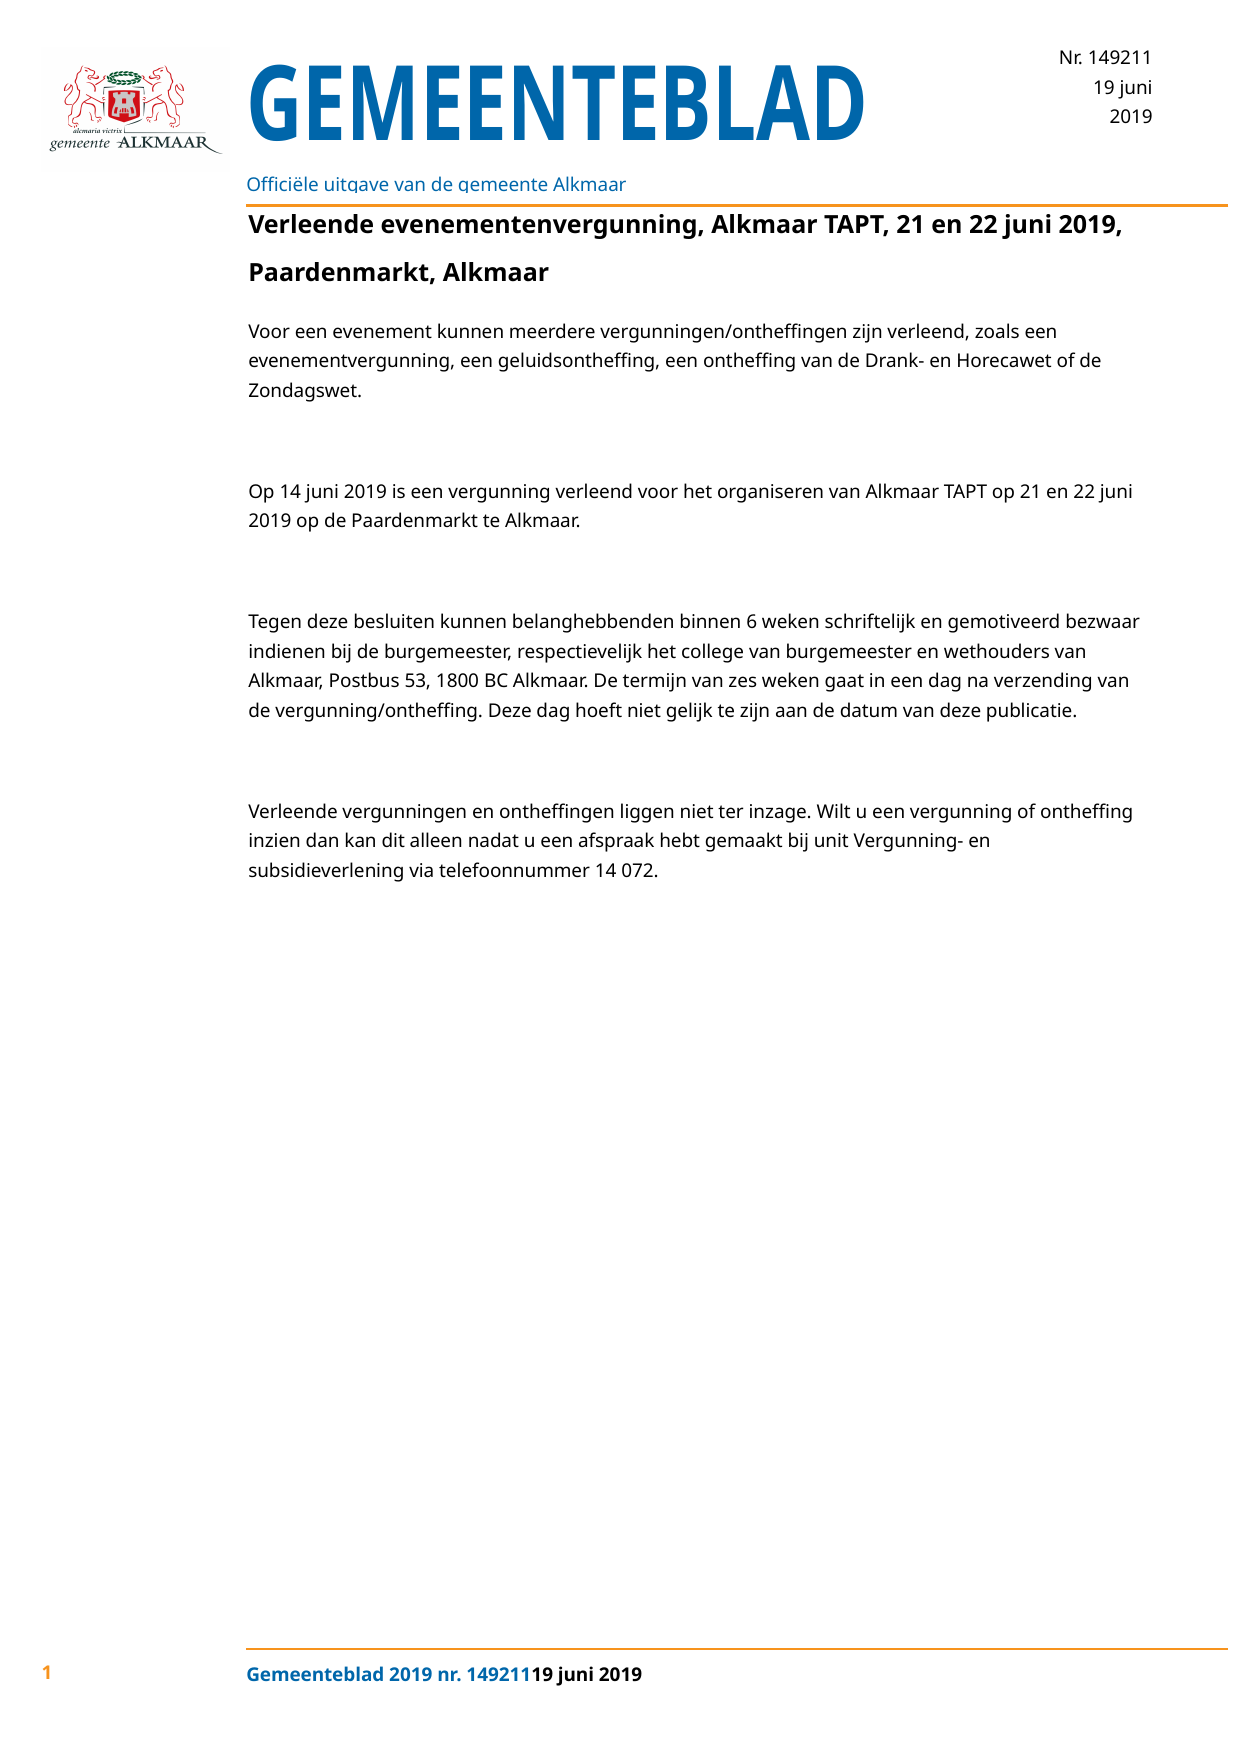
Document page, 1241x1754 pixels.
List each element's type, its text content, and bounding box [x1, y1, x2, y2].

text Verleende vergunningen en ontheffingen liggen niet ter inzage. Wilt u een vergunning of ontheffing inzien dan kan dit alleen nadat u een afspraak hebt gemaakt bij unit Vergunning- en subsidieverlening via telefoonnummer 14 072. [248, 798, 1152, 883]
text Tegen deze besluiten kunnen belanghebbenden binnen 6 weken schriftelijk en gemotiveerd bezwaar indienen bij de burgemeester, respectievelijk het college van burgemeester en wethouders van Alkmaar, Postbus 53, 1800 BC Alkmaar. De termijn van zes weken gaat in een dag na verzending van de vergunning/ontheffing. Deze dag hoeft niet gelijk te zijn aan de datum van deze publicatie. [248, 608, 1152, 723]
text Verleende evenementenvergunning, Alkmaar TAPT, 21 en 22 juni 2019, Paardenmarkt, Alkmaar [248, 207, 1152, 288]
picture [41, 47, 231, 172]
text Op 14 juni 2019 is een vergunning verleend voor het organiseren van Alkmaar TAPT op 21 en 22 juni 2019 op de Paardenmarkt te Alkmaar. [248, 478, 1152, 533]
text Voor een evenement kunnen meerdere vergunningen/ontheffingen zijn verleend, zoals een evenementvergunning, een geluidsontheffing, een ontheffing van de Drank- en Horecawet of de Zondagswet. [248, 318, 1152, 403]
